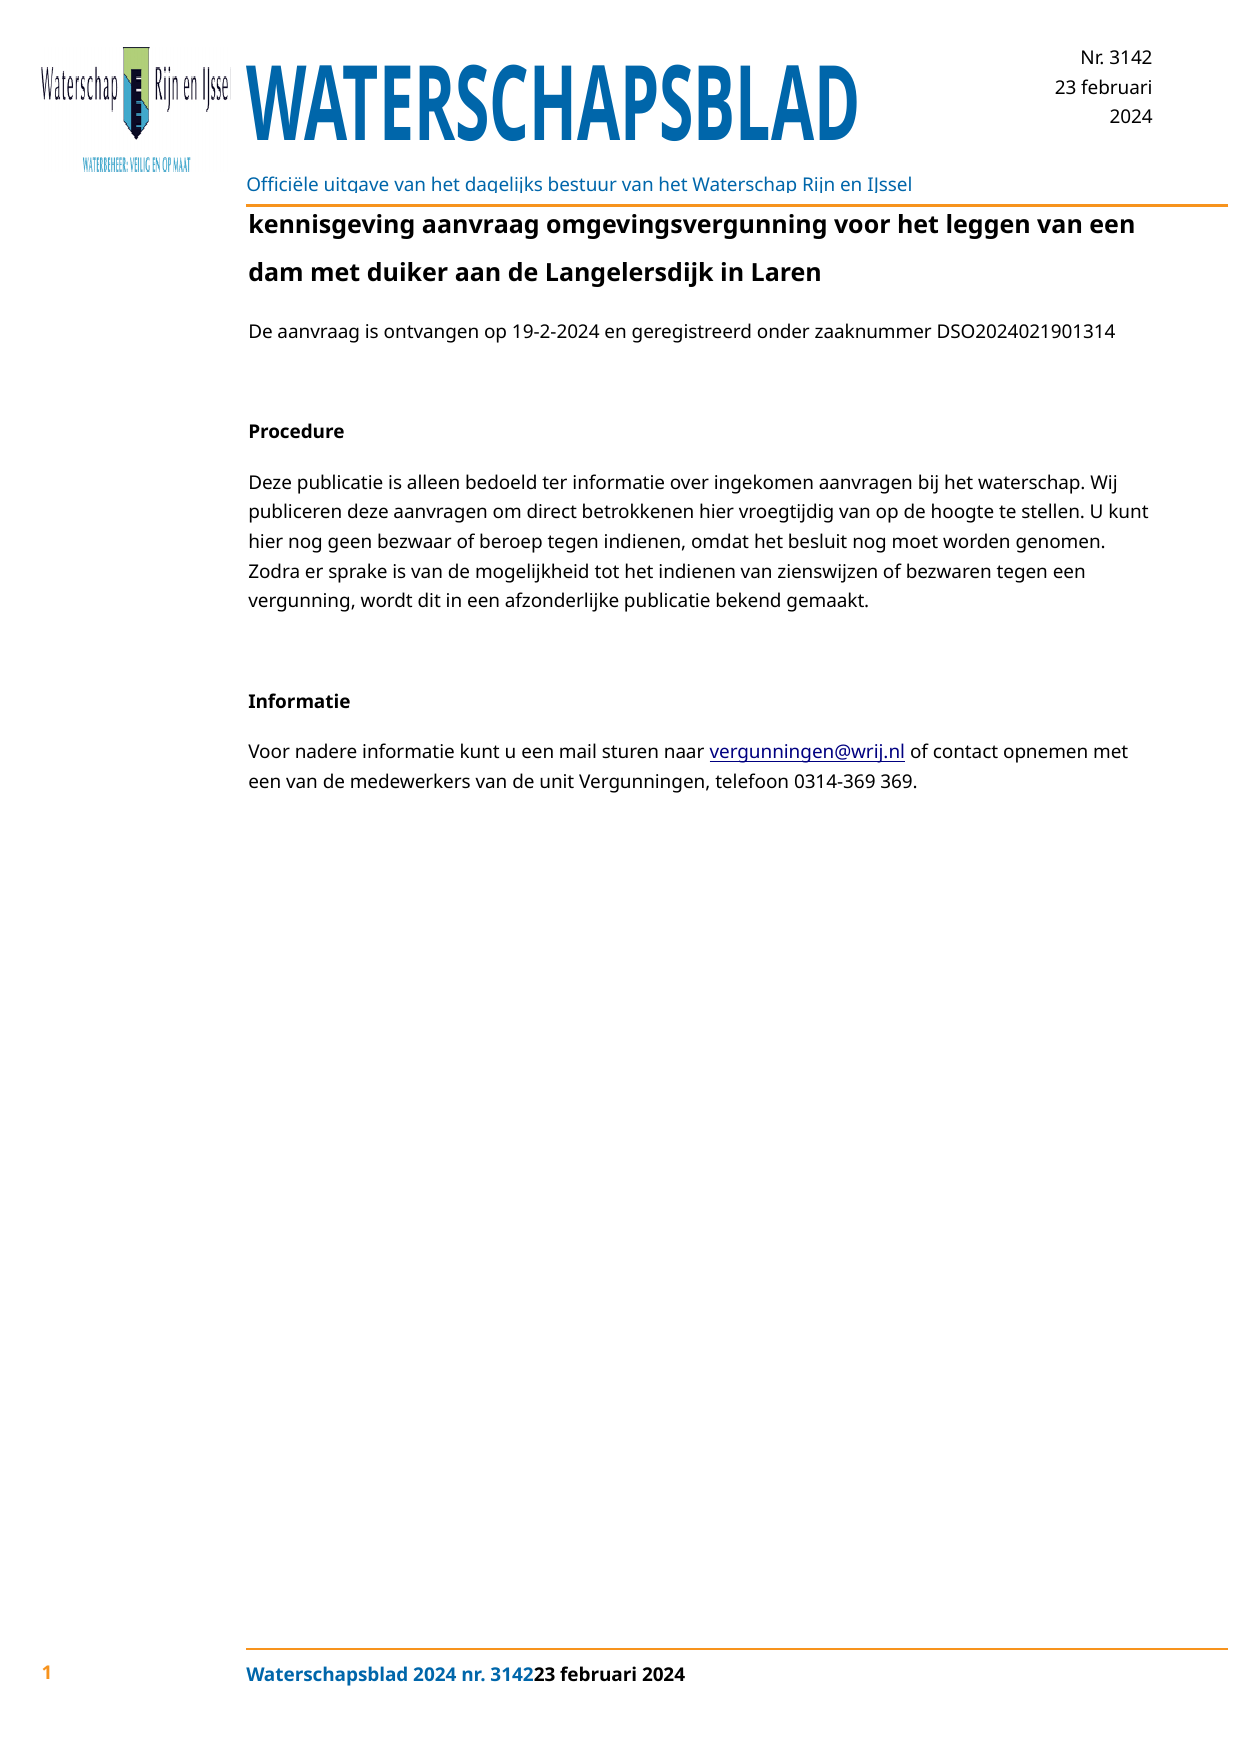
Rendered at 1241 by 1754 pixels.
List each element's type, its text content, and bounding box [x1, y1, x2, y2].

text kennisgeving aanvraag omgevingsvergunning voor het leggen van een dam met duiker aan de Langelersdijk in Laren [248, 207, 1152, 288]
text Voor nadere informatie kunt u een mail sturen naar vergunningen@wrij.nl of contact opnemen met een van de medewerkers van de unit Vergunningen, telefoon 0314-369 369. [248, 739, 1152, 794]
picture [41, 47, 231, 172]
text De aanvraag is ontvangen op 19-2-2024 en geregistreerd onder zaaknummer DSO2024021901314 [248, 318, 1152, 344]
text Procedure [248, 419, 1152, 444]
text Informatie [248, 688, 1152, 714]
text Deze publicatie is alleen bedoeld ter informatie over ingekomen aanvragen bij het waterschap. Wij publiceren deze aanvragen om direct betrokkenen hier vroegtijdig van op de hoogte te stellen. U kunt hier nog geen bezwaar of beroep tegen indienen, omdat het besluit nog moet worden genomen. Zodra er sprake is van de mogelijkheid tot het indienen van zienswijzen of bezwaren tegen een vergunning, wordt dit in een afzonderlijke publicatie bekend gemaakt. [248, 469, 1152, 613]
